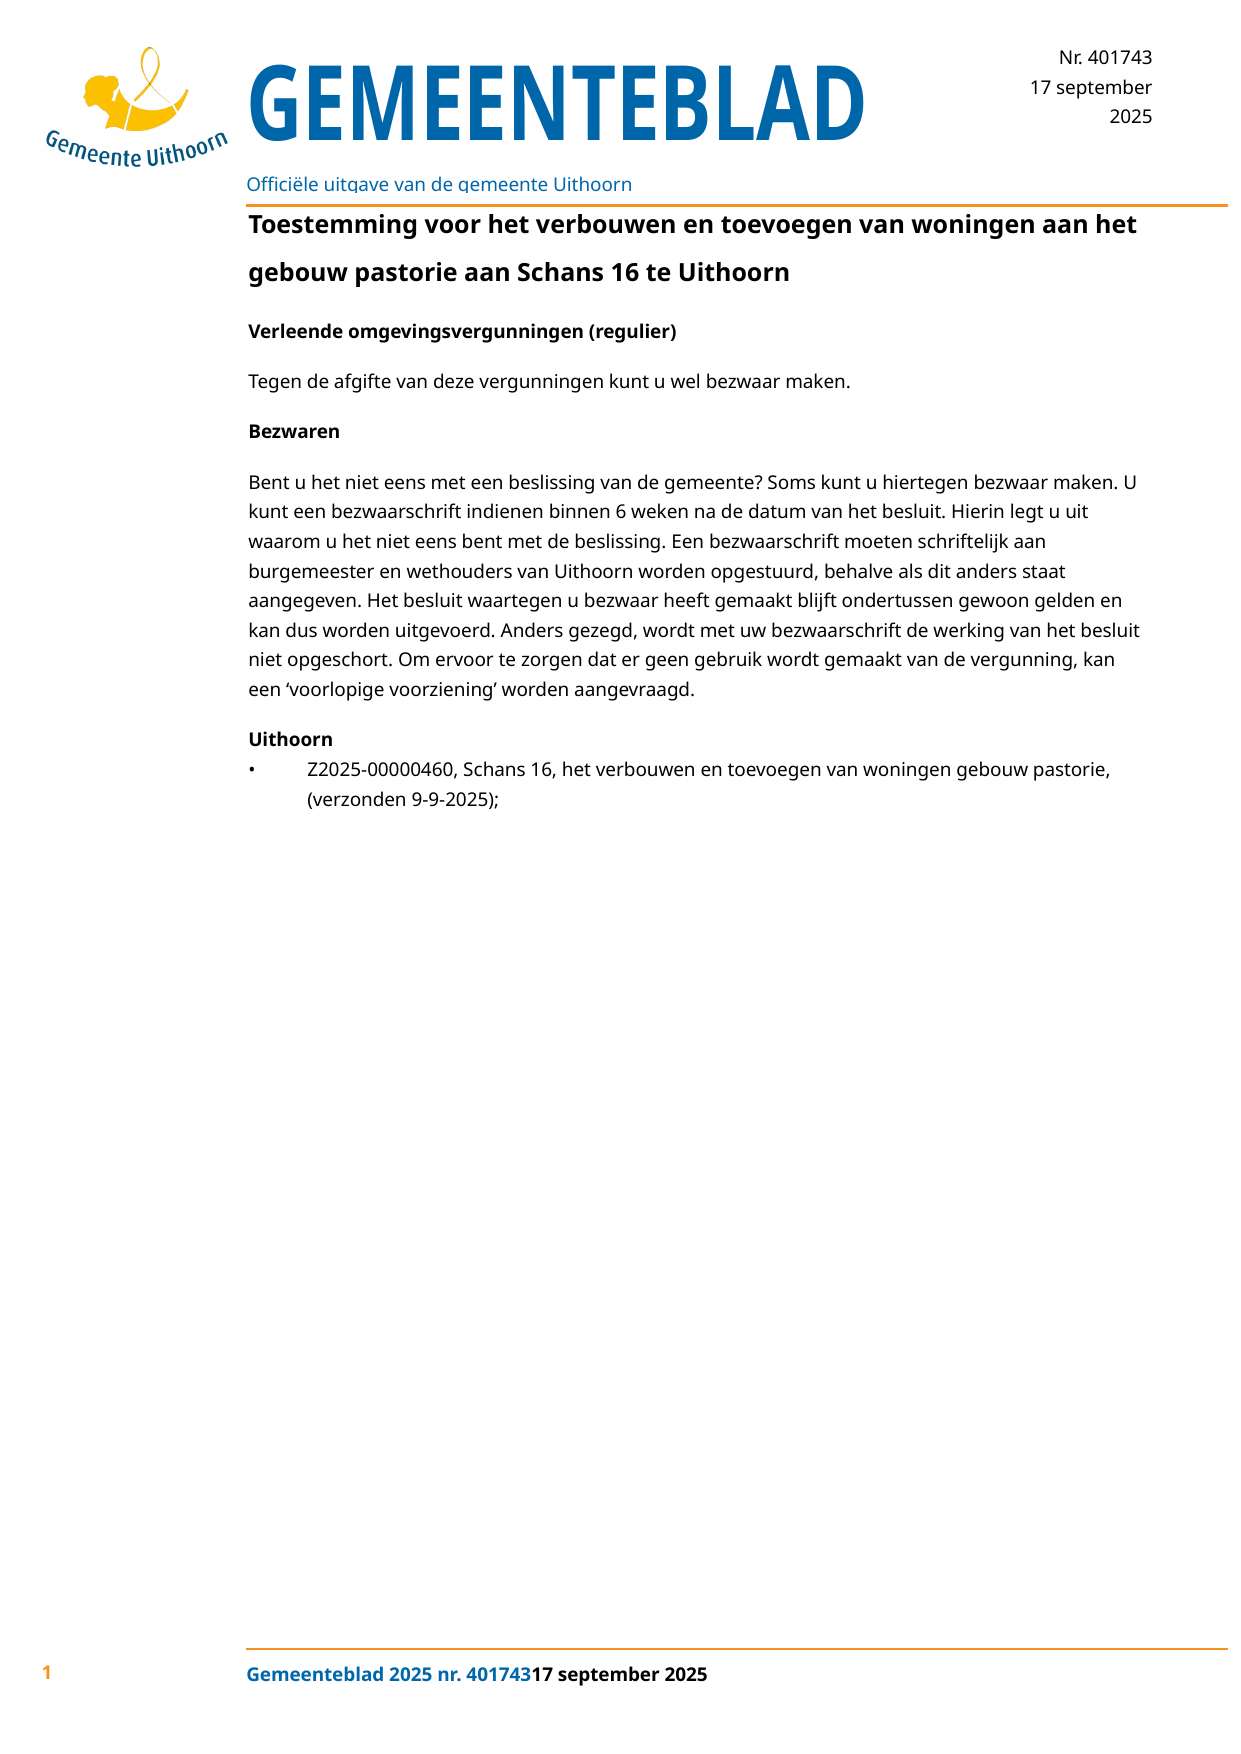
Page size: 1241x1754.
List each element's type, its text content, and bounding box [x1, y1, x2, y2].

list Z2025-00000460, Schans 16, het verbouwen en toevoegen van woningen gebouw pastorie, (verzonden 9-9-2025); [248, 756, 1152, 812]
text Verleende omgevingsvergunningen (regulier) [248, 318, 1152, 344]
text Toestemming voor het verbouwen en toevoegen van woningen aan het gebouw pastorie aan Schans 16 te Uithoorn [248, 207, 1152, 288]
text Uithoorn [248, 727, 1152, 752]
text Bent u het niet eens met een beslissing van de gemeente? Soms kunt u hiertegen bezwaar maken. U kunt een bezwaarschrift indienen binnen 6 weken na de datum van het besluit. Hierin legt u uit waarom u het niet eens bent met de beslissing. Een bezwaarschrift moeten schriftelijk aan burgemeester en wethouders van Uithoorn worden opgestuurd, behalve als dit anders staat aangegeven. Het besluit waartegen u bezwaar heeft gemaakt blijft ondertussen gewoon gelden en kan dus worden uitgevoerd. Anders gezegd, wordt met uw bezwaarschrift de werking van het besluit niet opgeschort. Om ervoor te zorgen dat er geen gebruik wordt gemaakt van de vergunning, kan een ‘voorlopige voorziening’ worden aangevraagd. [248, 469, 1152, 702]
text Bezwaren [248, 419, 1152, 444]
picture [41, 47, 231, 172]
text Tegen de afgifte van deze vergunningen kunt u wel bezwaar maken. [248, 368, 1152, 394]
